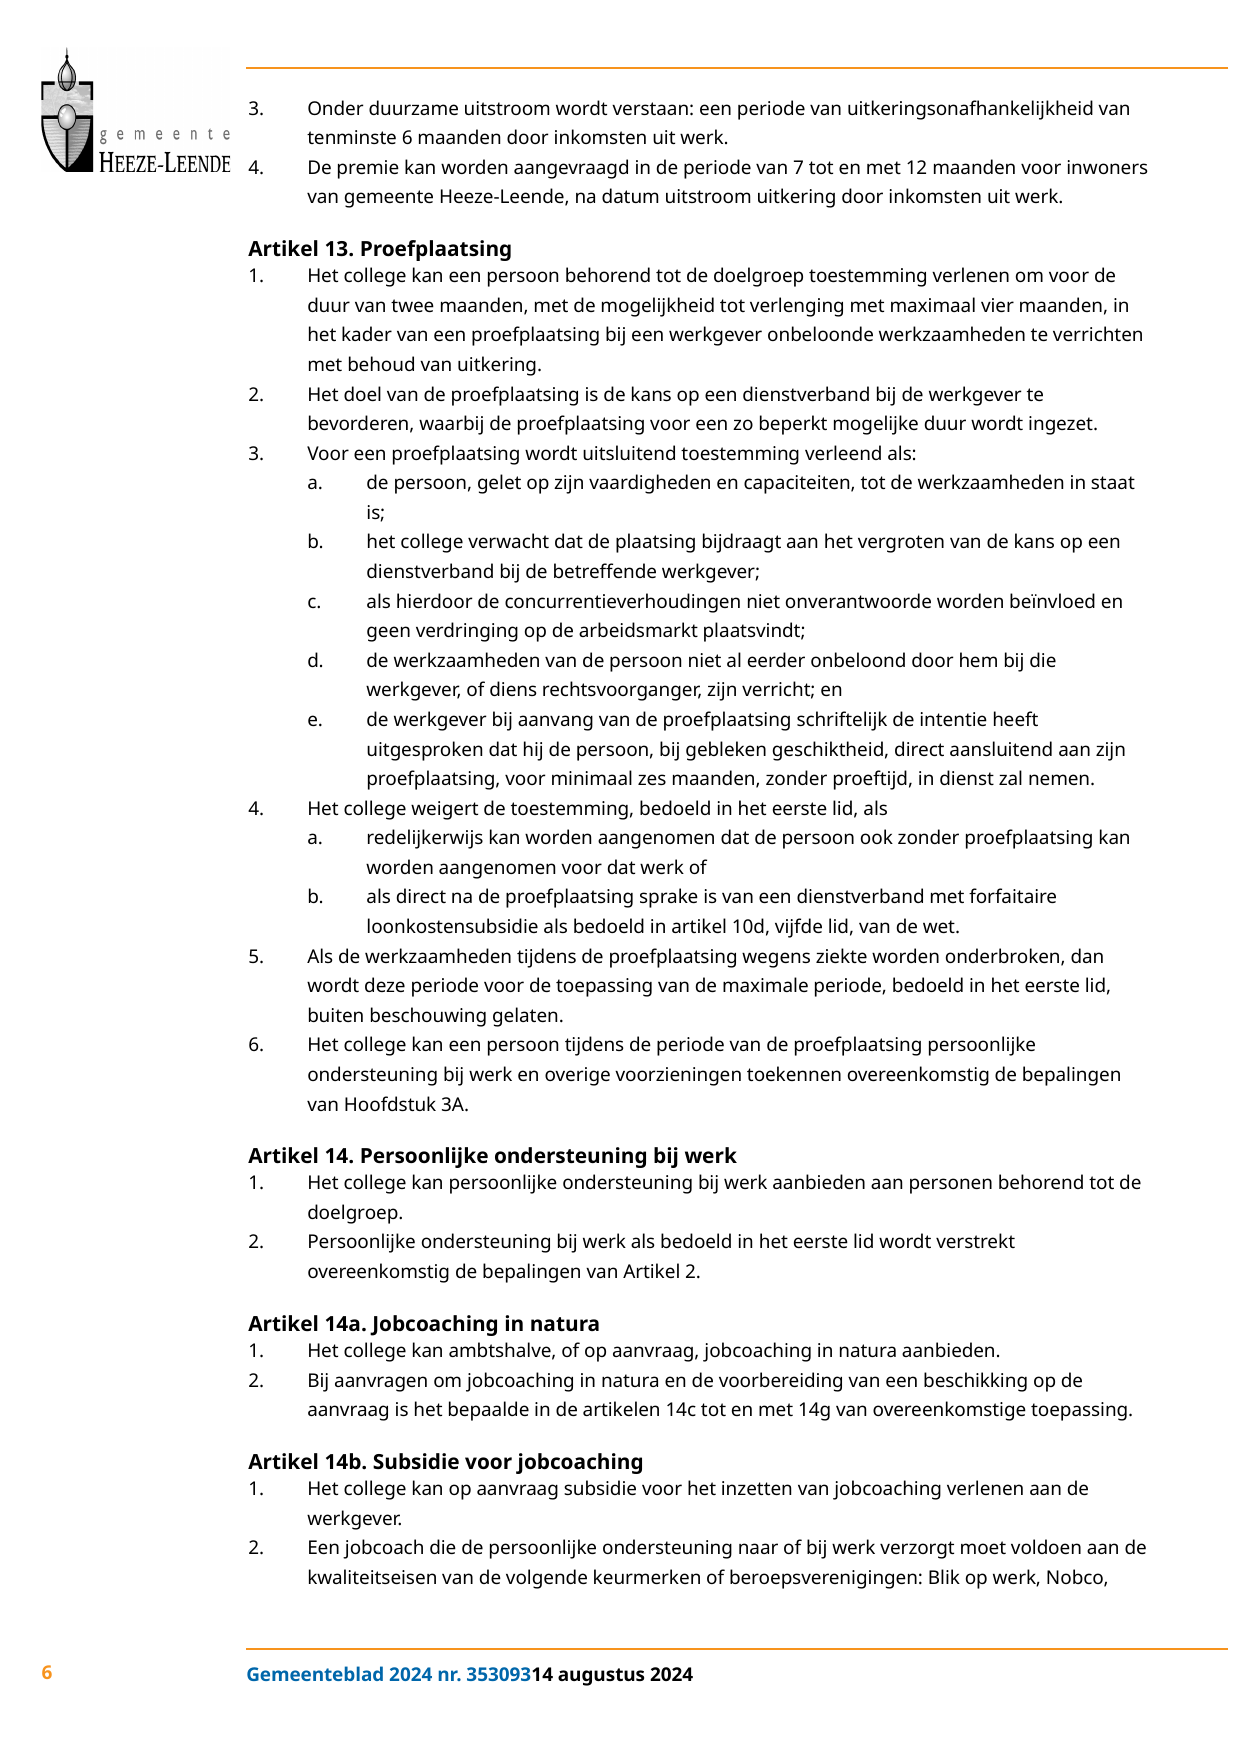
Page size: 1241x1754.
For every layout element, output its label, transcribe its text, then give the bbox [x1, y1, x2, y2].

list Het college kan een persoon tijdens de periode van de proefplaatsing persoonlijke ondersteuning bij werk en overige voorzieningen toekennen overeenkomstig de bepalingen van Hoofdstuk 3A. [248, 1032, 1152, 1116]
list Het doel van de proefplaatsing is de kans op een dienstverband bij de werkgever te bevorderen, waarbij de proefplaatsing voor een zo beperkt mogelijke duur wordt ingezet. [248, 381, 1152, 436]
list redelijkerwijs kan worden aangenomen dat de persoon ook zonder proefplaatsing kan worden aangenomen voor dat werk of [307, 824, 1152, 880]
list Persoonlijke ondersteuning bij werk als bedoeld in het eerste lid wordt verstrekt overeenkomstig de bepalingen van Artikel 2. [248, 1229, 1152, 1284]
list de werkgever bij aanvang van de proefplaatsing schriftelijk de intentie heeft uitgesproken dat hij de persoon, bij gebleken geschiktheid, direct aansluitend aan zijn proefplaatsing, voor minimaal zes maanden, zonder proeftijd, in dienst zal nemen. [307, 706, 1152, 791]
text Artikel 14a. Jobcoaching in natura [248, 1309, 1152, 1337]
list Voor een proefplaatsing wordt uitsluitend toestemming verleend als: [248, 440, 1152, 466]
list als hierdoor de concurrentieverhoudingen niet onverantwoorde worden beïnvloed en geen verdringing op de arbeidsmarkt plaatsvindt; [307, 588, 1152, 643]
list Bij aanvragen om jobcoaching in natura en de voorbereiding van een beschikking op de aanvraag is het bepaalde in de artikelen 14c tot en met 14g van overeenkomstige toepassing. [248, 1367, 1152, 1422]
text Artikel 14b. Subsidie voor jobcoaching [248, 1447, 1152, 1475]
list de persoon, gelet op zijn vaardigheden en capaciteiten, tot de werkzaamheden in staat is; [307, 469, 1152, 525]
list De premie kan worden aangevraagd in de periode van 7 tot en met 12 maanden voor inwoners van gemeente Heeze-Leende, na datum uitstroom uitkering door inkomsten uit werk. [248, 154, 1152, 209]
list Een jobcoach die de persoonlijke ondersteuning naar of bij werk verzorgt moet voldoen aan de kwaliteitseisen van de volgende keurmerken of beroepsverenigingen: Blik op werk, Nobco, [248, 1534, 1152, 1590]
picture [41, 47, 231, 172]
list Als de werkzaamheden tijdens de proefplaatsing wegens ziekte worden onderbroken, dan wordt deze periode voor de toepassing van de maximale periode, bedoeld in het eerste lid, buiten beschouwing gelaten. [248, 943, 1152, 1028]
list als direct na de proefplaatsing sprake is van een dienstverband met forfaitaire loonkostensubsidie als bedoeld in artikel 10d, vijfde lid, van de wet. [307, 884, 1152, 939]
list Het college kan een persoon behorend tot de doelgroep toestemming verlenen om voor de duur van twee maanden, met de mogelijkheid tot verlenging met maximaal vier maanden, in het kader van een proefplaatsing bij een werkgever onbeloonde werkzaamheden te verrichten met behoud van uitkering. [248, 262, 1152, 377]
list Het college kan op aanvraag subsidie voor het inzetten van jobcoaching verlenen aan de werkgever. [248, 1475, 1152, 1531]
text Artikel 13. Proefplaatsing [248, 234, 1152, 262]
list Het college kan ambtshalve, of op aanvraag, jobcoaching in natura aanbieden. [248, 1337, 1152, 1363]
list Onder duurzame uitstroom wordt verstaan: een periode van uitkeringsonafhankelijkheid van tenminste 6 maanden door inkomsten uit werk. [248, 95, 1152, 150]
list de werkzaamheden van de persoon niet al eerder onbeloond door hem bij die werkgever, of diens rechtsvoorganger, zijn verricht; en [307, 647, 1152, 702]
text Artikel 14. Persoonlijke ondersteuning bij werk [248, 1141, 1152, 1169]
list het college verwacht dat de plaatsing bijdraagt aan het vergroten van de kans op een dienstverband bij de betreffende werkgever; [307, 529, 1152, 584]
list Het college weigert de toestemming, bedoeld in het eerste lid, als [248, 795, 1152, 821]
list Het college kan persoonlijke ondersteuning bij werk aanbieden aan personen behorend tot de doelgroep. [248, 1169, 1152, 1225]
